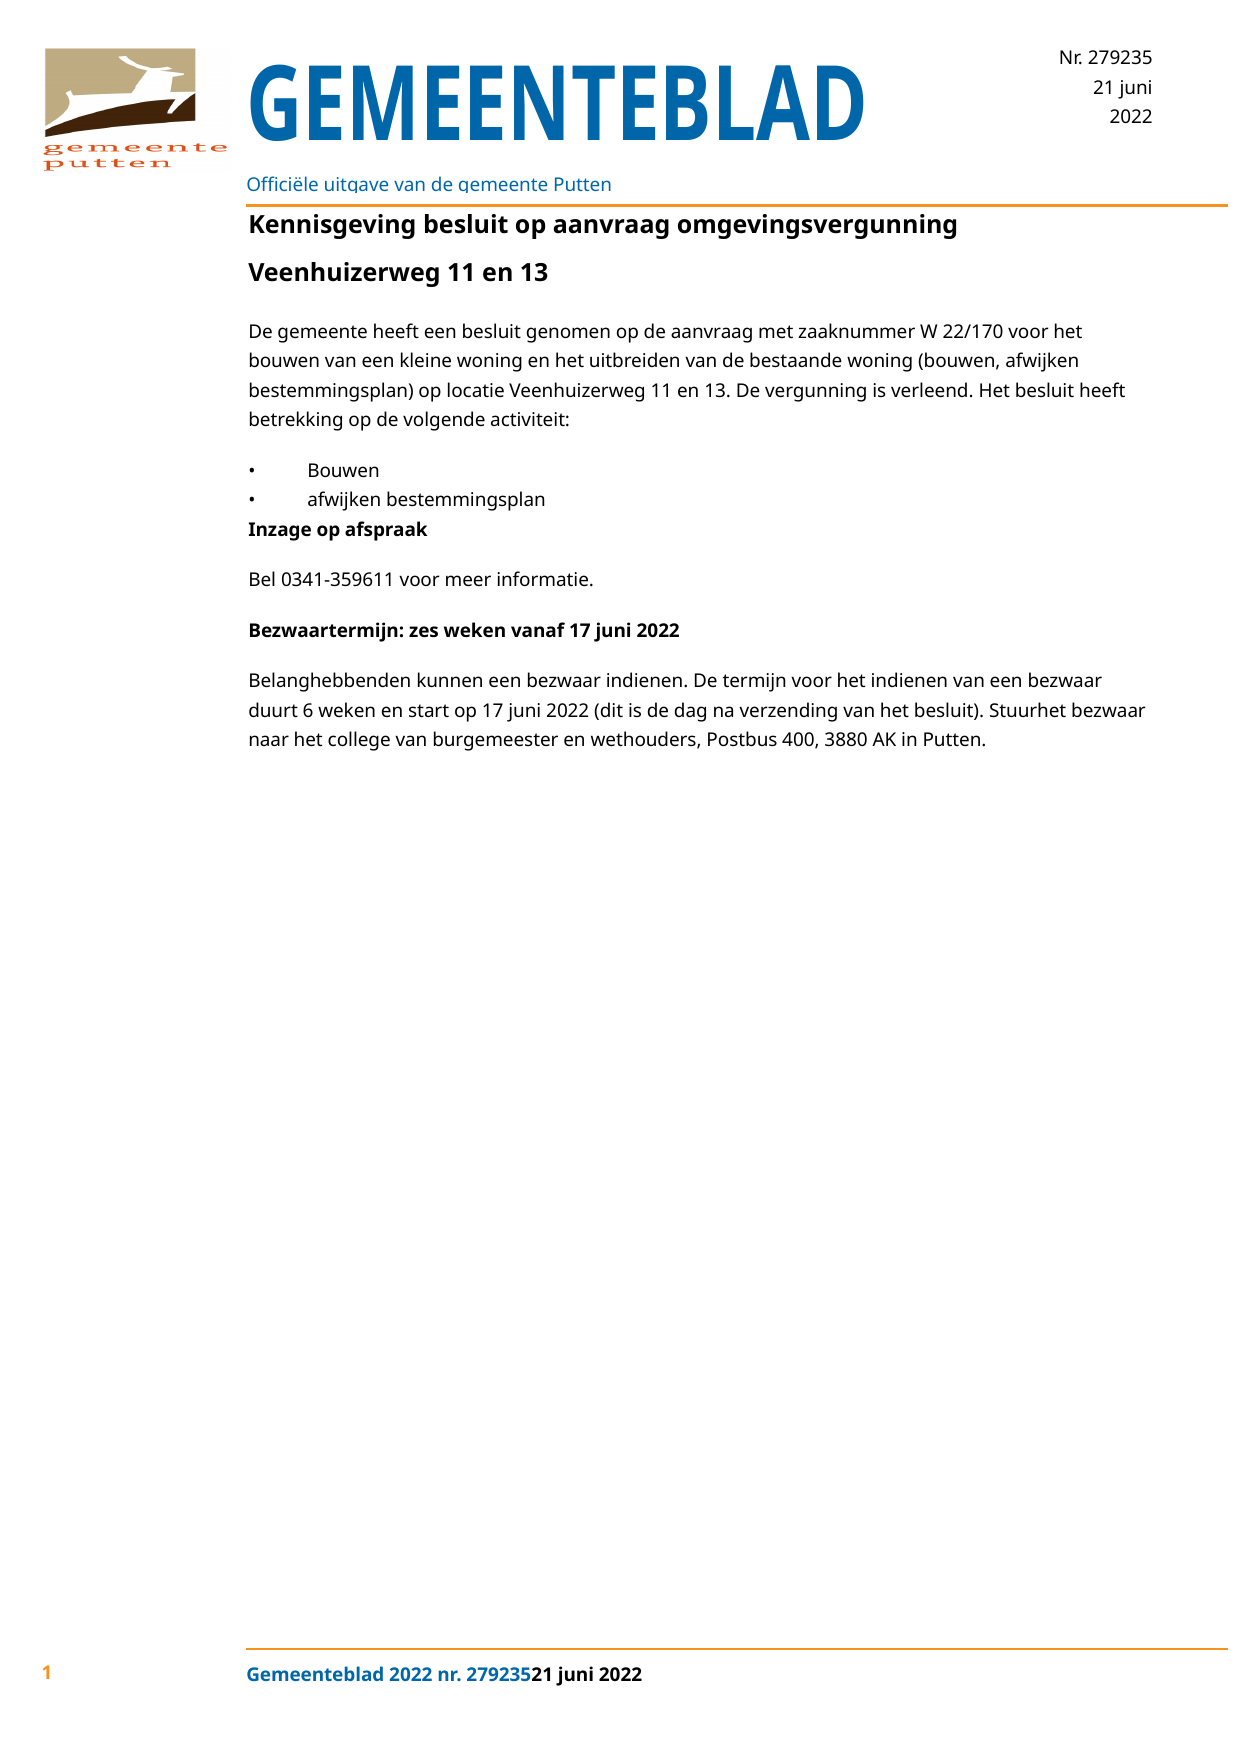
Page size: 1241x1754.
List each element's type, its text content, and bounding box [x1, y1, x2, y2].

text De gemeente heeft een besluit genomen op de aanvraag met zaaknummer W 22/170 voor het bouwen van een kleine woning en het uitbreiden van de bestaande woning (bouwen, afwijken bestemmingsplan) op locatie Veenhuizerweg 11 en 13. De vergunning is verleend. Het besluit heeft betrekking op de volgende activiteit: [248, 318, 1152, 432]
text Inzage op afspraak [248, 516, 1152, 542]
text Belanghebbenden kunnen een bezwaar indienen. De termijn voor het indienen van een bezwaar duurt 6 weken en start op 17 juni 2022 (dit is de dag na verzending van het besluit). Stuurhet bezwaar naar het college van burgemeester en wethouders, Postbus 400, 3880 AK in Putten. [248, 667, 1152, 752]
text Bezwaartermijn: zes weken vanaf 17 juni 2022 [248, 617, 1152, 643]
list afwijken bestemmingsplan [248, 487, 1152, 512]
text Kennisgeving besluit op aanvraag omgevingsvergunning Veenhuizerweg 11 en 13 [248, 207, 1152, 288]
list Bouwen [248, 457, 1152, 483]
text Bel 0341-359611 voor meer informatie. [248, 567, 1152, 592]
picture [41, 47, 231, 172]
